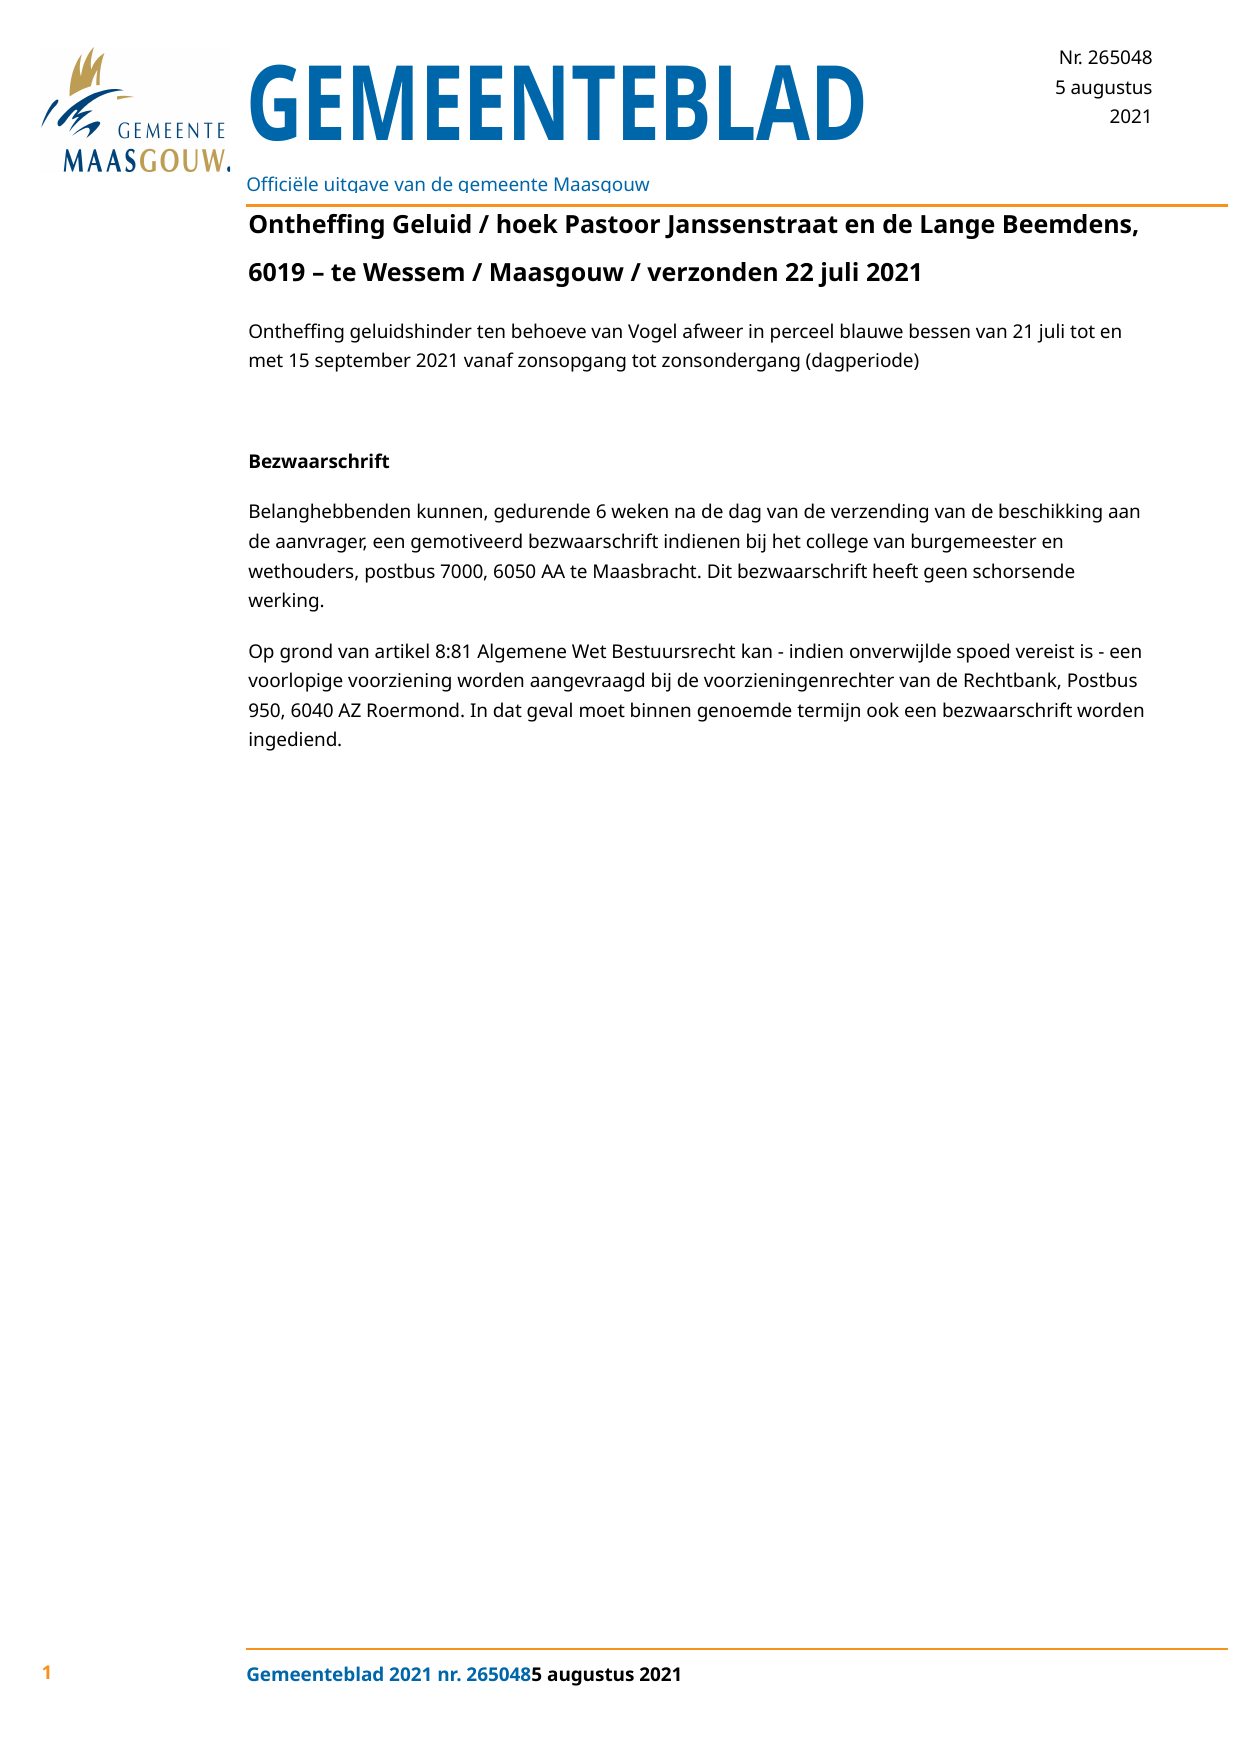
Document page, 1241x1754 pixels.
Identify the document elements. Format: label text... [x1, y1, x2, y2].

text Bezwaarschrift [248, 448, 1152, 474]
text Belanghebbenden kunnen, gedurende 6 weken na de dag van de verzending van de beschikking aan de aanvrager, een gemotiveerd bezwaarschrift indienen bij het college van burgemeester en wethouders, postbus 7000, 6050 AA te Maasbracht. Dit bezwaarschrift heeft geen schorsende werking. [248, 499, 1152, 613]
picture [41, 47, 231, 172]
text Ontheffing geluidshinder ten behoeve van Vogel afweer in perceel blauwe bessen van 21 juli tot en met 15 september 2021 vanaf zonsopgang tot zonsondergang (dagperiode) [248, 318, 1152, 373]
text Op grond van artikel 8:81 Algemene Wet Bestuursrecht kan - indien onverwijlde spoed vereist is - een voorlopige voorziening worden aangevraagd bij de voorzieningenrechter van de Rechtbank, Postbus 950, 6040 AZ Roermond. In dat geval moet binnen genoemde termijn ook een bezwaarschrift worden ingediend. [248, 638, 1152, 752]
text Ontheffing Geluid / hoek Pastoor Janssenstraat en de Lange Beemdens, 6019 – te Wessem / Maasgouw / verzonden 22 juli 2021 [248, 207, 1152, 288]
